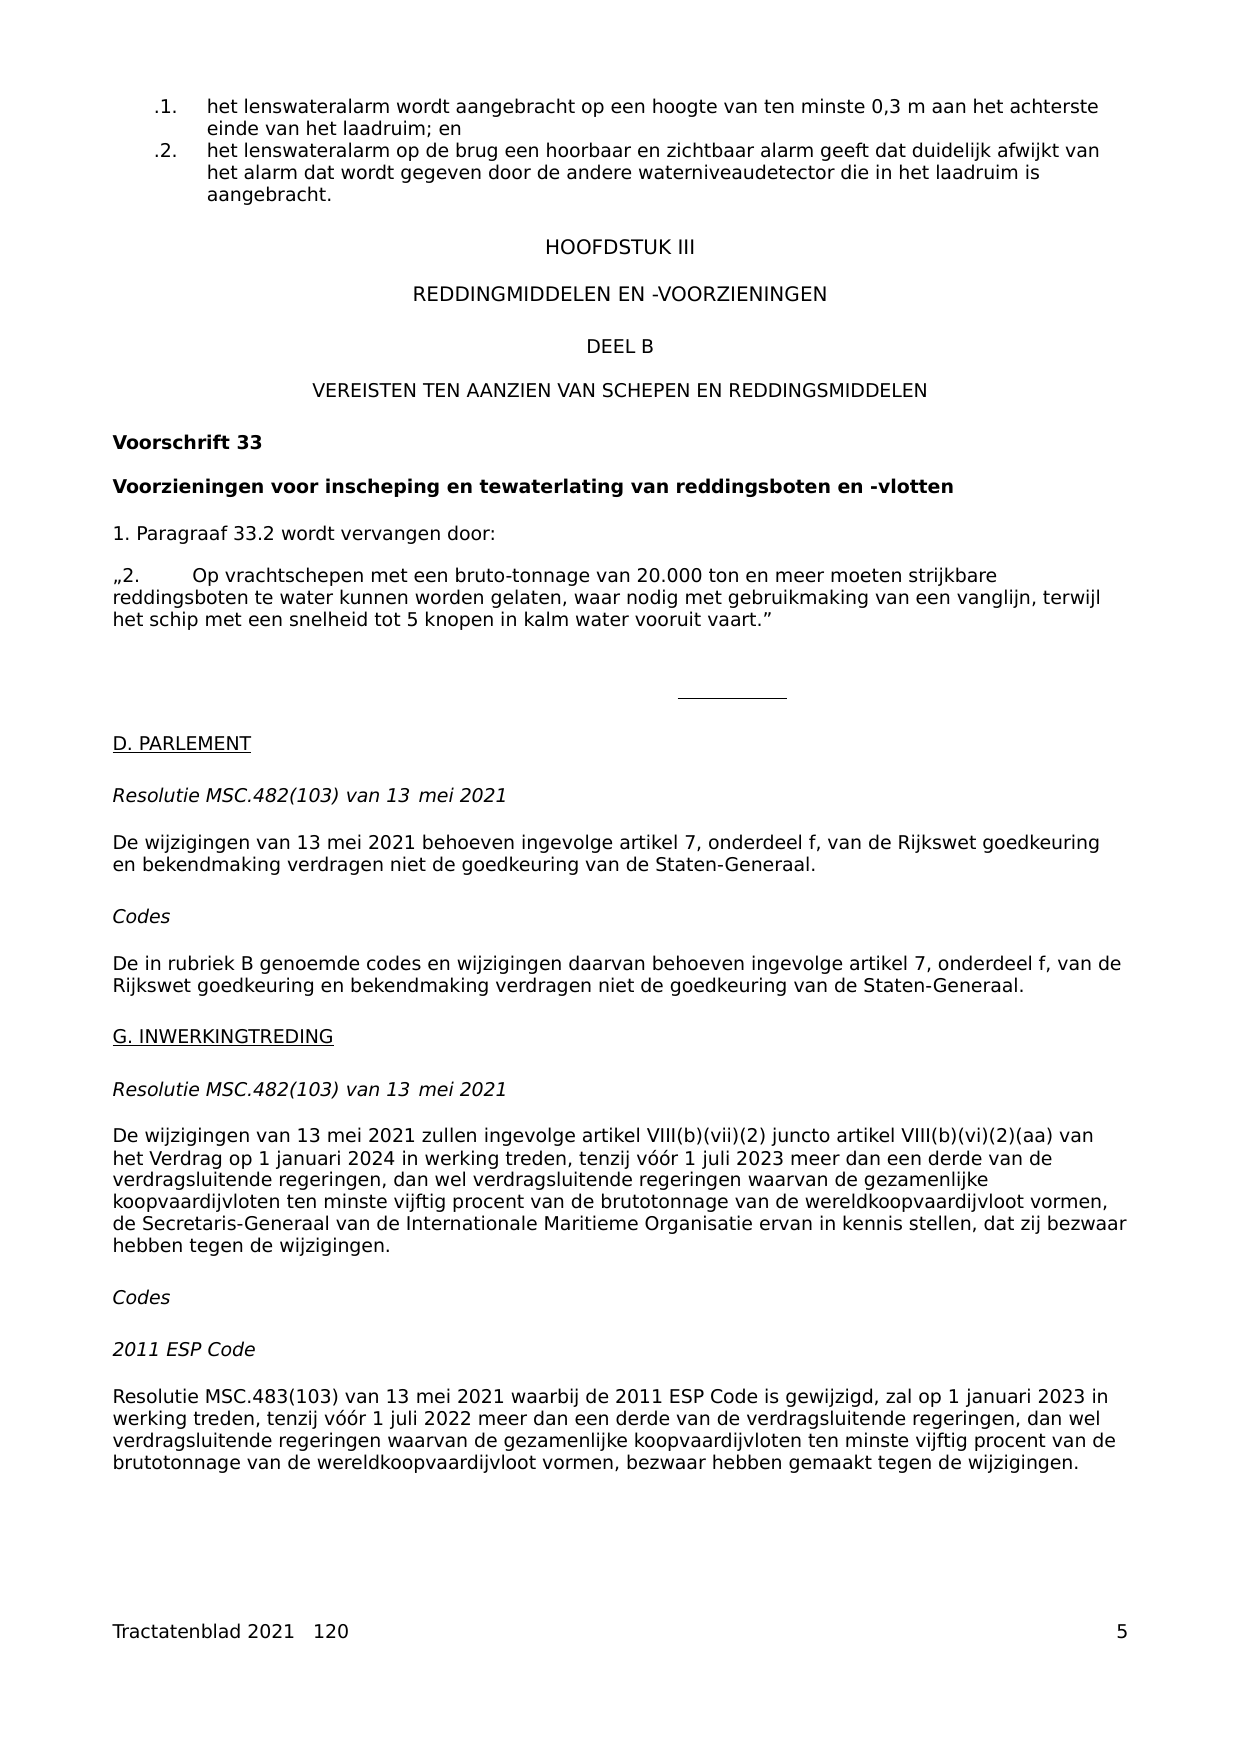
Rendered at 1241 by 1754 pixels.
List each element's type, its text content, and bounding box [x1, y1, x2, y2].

text 1. Paragraaf 33.2 wordt vervangen door: [112, 523, 1128, 545]
subtitle Voorschrift 33 Voorzieningen voor inscheping en tewaterlating van reddingsboten en -vlotten [112, 432, 1128, 498]
text .1. het lenswateralarm wordt aangebracht op een hoogte van ten minste 0,3 m aan het achterste einde van het laadruim; en [153, 96, 1128, 140]
subtitle Codes [112, 1287, 1128, 1309]
text De wijzigingen van 13 mei 2021 zullen ingevolge artikel VIII(b)(vii)(2) juncto artikel VIII(b)(vi)(2)(aa) van het Verdrag op 1 januari 2024 in werking treden, tenzij vóór 1 juli 2023 meer dan een derde van de verdragsluitende regeringen, dan wel verdragsluitende regeringen waarvan de gezamenlijke koopvaardijvloten ten minste vijftig procent van de brutotonnage van de wereldkoopvaardijvloot vormen, de Secretaris-Generaal van de Internationale Maritieme Organisatie ervan in kennis stellen, dat zij bezwaar hebben tegen de wijzigingen. [112, 1125, 1128, 1257]
subtitle Resolutie MSC.482(103) van 13 mei 2021 [112, 784, 1128, 807]
subtitle 2011 ESP Code [112, 1339, 1128, 1361]
subtitle Codes [112, 906, 1128, 927]
text „2. Op vrachtschepen met een bruto-tonnage van 20.000 ton en meer moeten strijkbare reddingsboten te water kunnen worden gelaten, waar nodig met gebruikmaking van een vanglijn, terwijl het schip met een snelheid tot 5 knopen in kalm water vooruit vaart.” [112, 565, 1128, 631]
text De in rubriek B genoemde codes en wijzigingen daarvan behoeven ingevolge artikel 7, onderdeel f, van de Rijkswet goedkeuring en bekendmaking verdragen niet de goedkeuring van de Staten-Generaal. [112, 952, 1128, 996]
subtitle Resolutie MSC.482(103) van 13 mei 2021 [112, 1078, 1128, 1100]
subtitle HOOFDSTUK III REDDINGMIDDELEN EN -VOORZIENINGEN [112, 236, 1128, 306]
text De wijzigingen van 13 mei 2021 behoeven ingevolge artikel 7, onderdeel f, van de Rijkswet goedkeuring en bekendmaking verdragen niet de goedkeuring van de Staten-Generaal. [112, 832, 1128, 876]
subtitle D. PARLEMENT [112, 733, 1128, 754]
text .2. het lenswateralarm op de brug een hoorbaar en zichtbaar alarm geeft dat duidelijk afwijkt van het alarm dat wordt gegeven door de andere waterniveaudetector die in het laadruim is aangebracht. [153, 140, 1128, 206]
subtitle G. INWERKINGTREDING [112, 1026, 1128, 1048]
subtitle DEEL B VEREISTEN TEN AANZIEN VAN SCHEPEN EN REDDINGSMIDDELEN [112, 336, 1128, 402]
text Resolutie MSC.483(103) van 13 mei 2021 waarbij de 2011 ESP Code is gewijzigd, zal op 1 januari 2023 in werking treden, tenzij vóór 1 juli 2022 meer dan een derde van de verdragsluitende regeringen, dan wel verdragsluitende regeringen waarvan de gezamenlijke koopvaardijvloten ten minste vijftig procent van de brutotonnage van de wereldkoopvaardijvloot vormen, bezwaar hebben gemaakt tegen de wijzigingen. [112, 1386, 1128, 1474]
